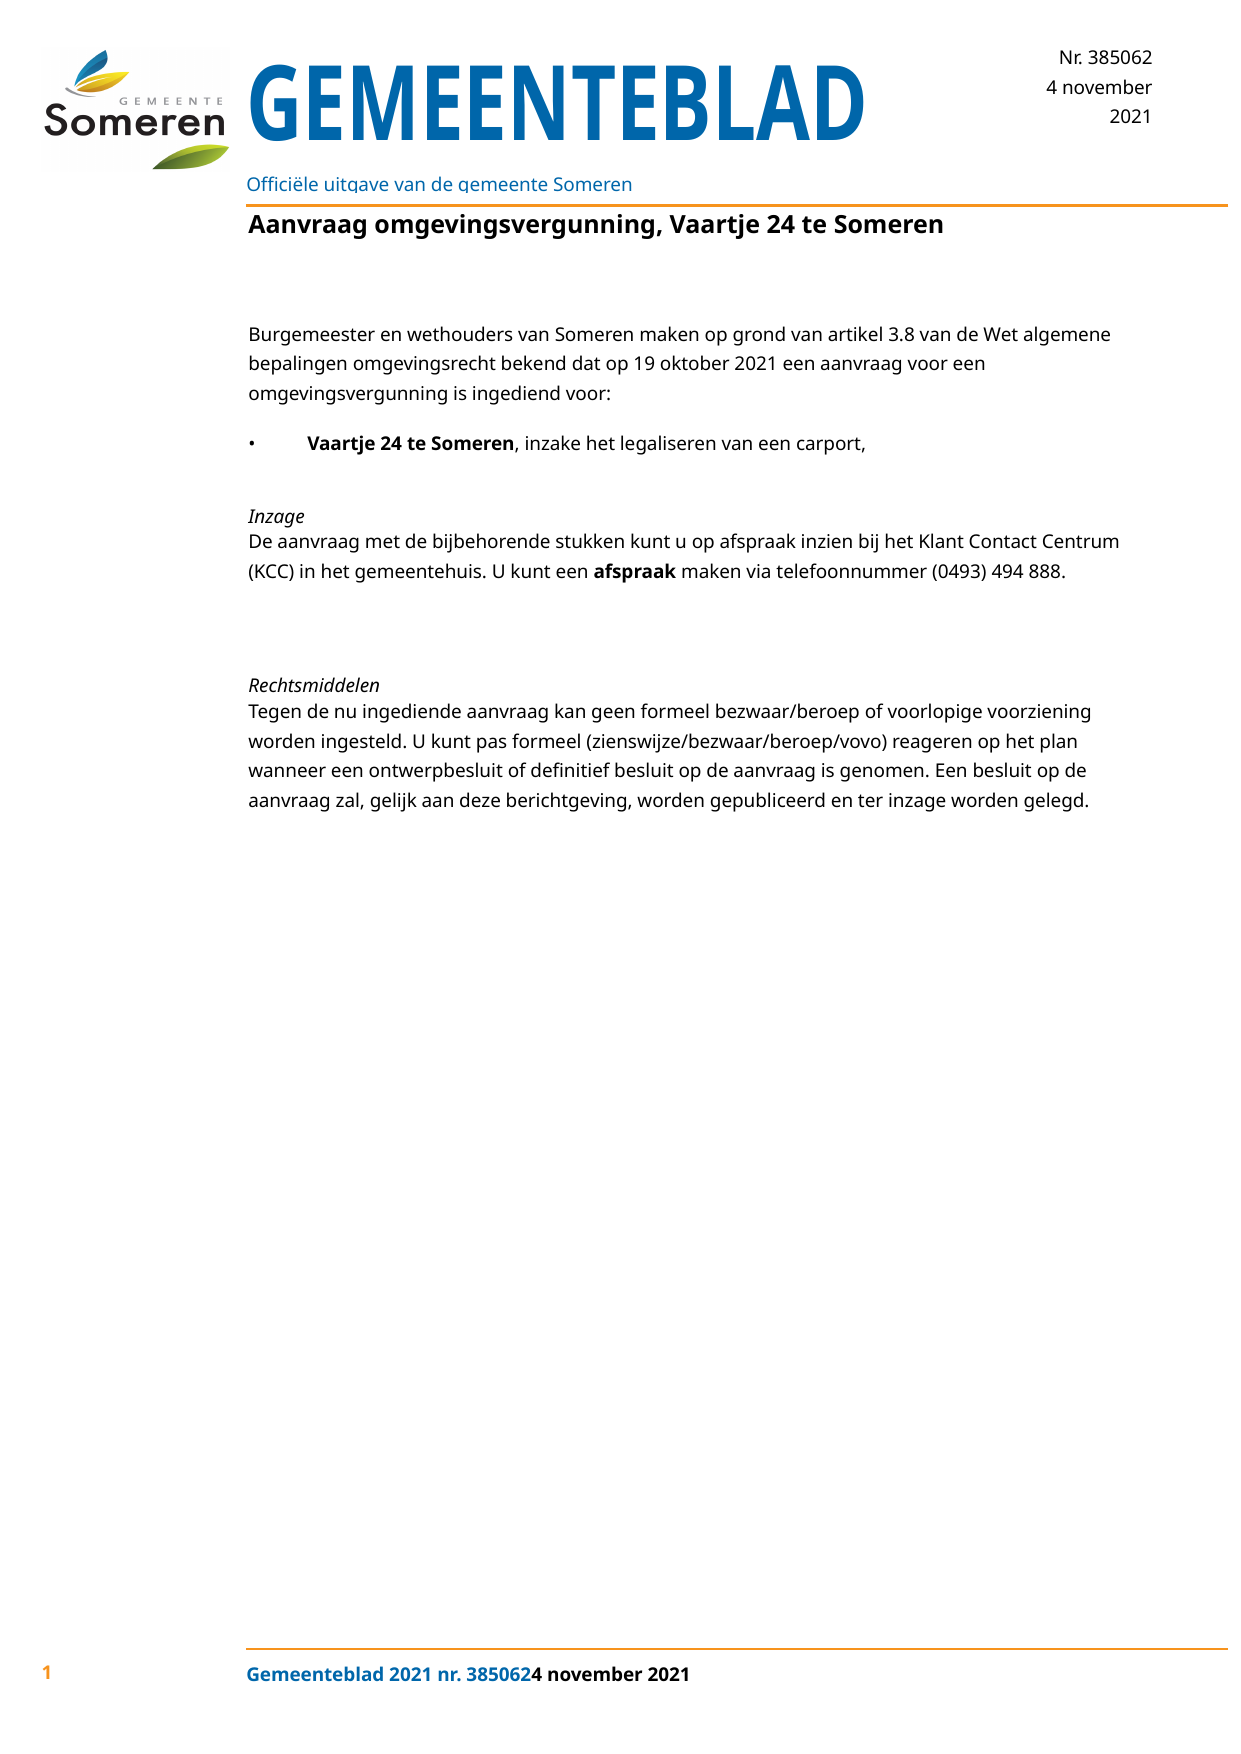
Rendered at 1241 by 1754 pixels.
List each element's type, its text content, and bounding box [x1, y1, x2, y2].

text De aanvraag met de bijbehorende stukken kunt u op afspraak inzien bij het Klant Contact Centrum (KCC) in het gemeentehuis. U kunt een afspraak maken via telefoonnummer (0493) 494 888. [248, 529, 1152, 584]
text Rechtsmiddelen [248, 673, 1152, 698]
text Burgemeester en wethouders van Someren maken op grond van artikel 3.8 van de Wet algemene bepalingen omgevingsrecht bekend dat op 19 oktober 2021 een aanvraag voor een omgevingsvergunning is ingediend voor: [248, 321, 1152, 406]
list Vaartje 24 te Someren, inzake het legaliseren van een carport, [248, 430, 1152, 456]
text Inzage [248, 503, 1152, 529]
text Aanvraag omgevingsvergunning, Vaartje 24 te Someren [248, 207, 1152, 241]
text Tegen de nu ingediende aanvraag kan geen formeel bezwaar/beroep of voorlopige voorziening worden ingesteld. U kunt pas formeel (zienswijze/bezwaar/beroep/vovo) reageren op het plan wanneer een ontwerpbesluit of definitief besluit op de aanvraag is genomen. Een besluit op de aanvraag zal, gelijk aan deze berichtgeving, worden gepubliceerd en ter inzage worden gelegd. [248, 698, 1152, 813]
picture [41, 47, 231, 172]
